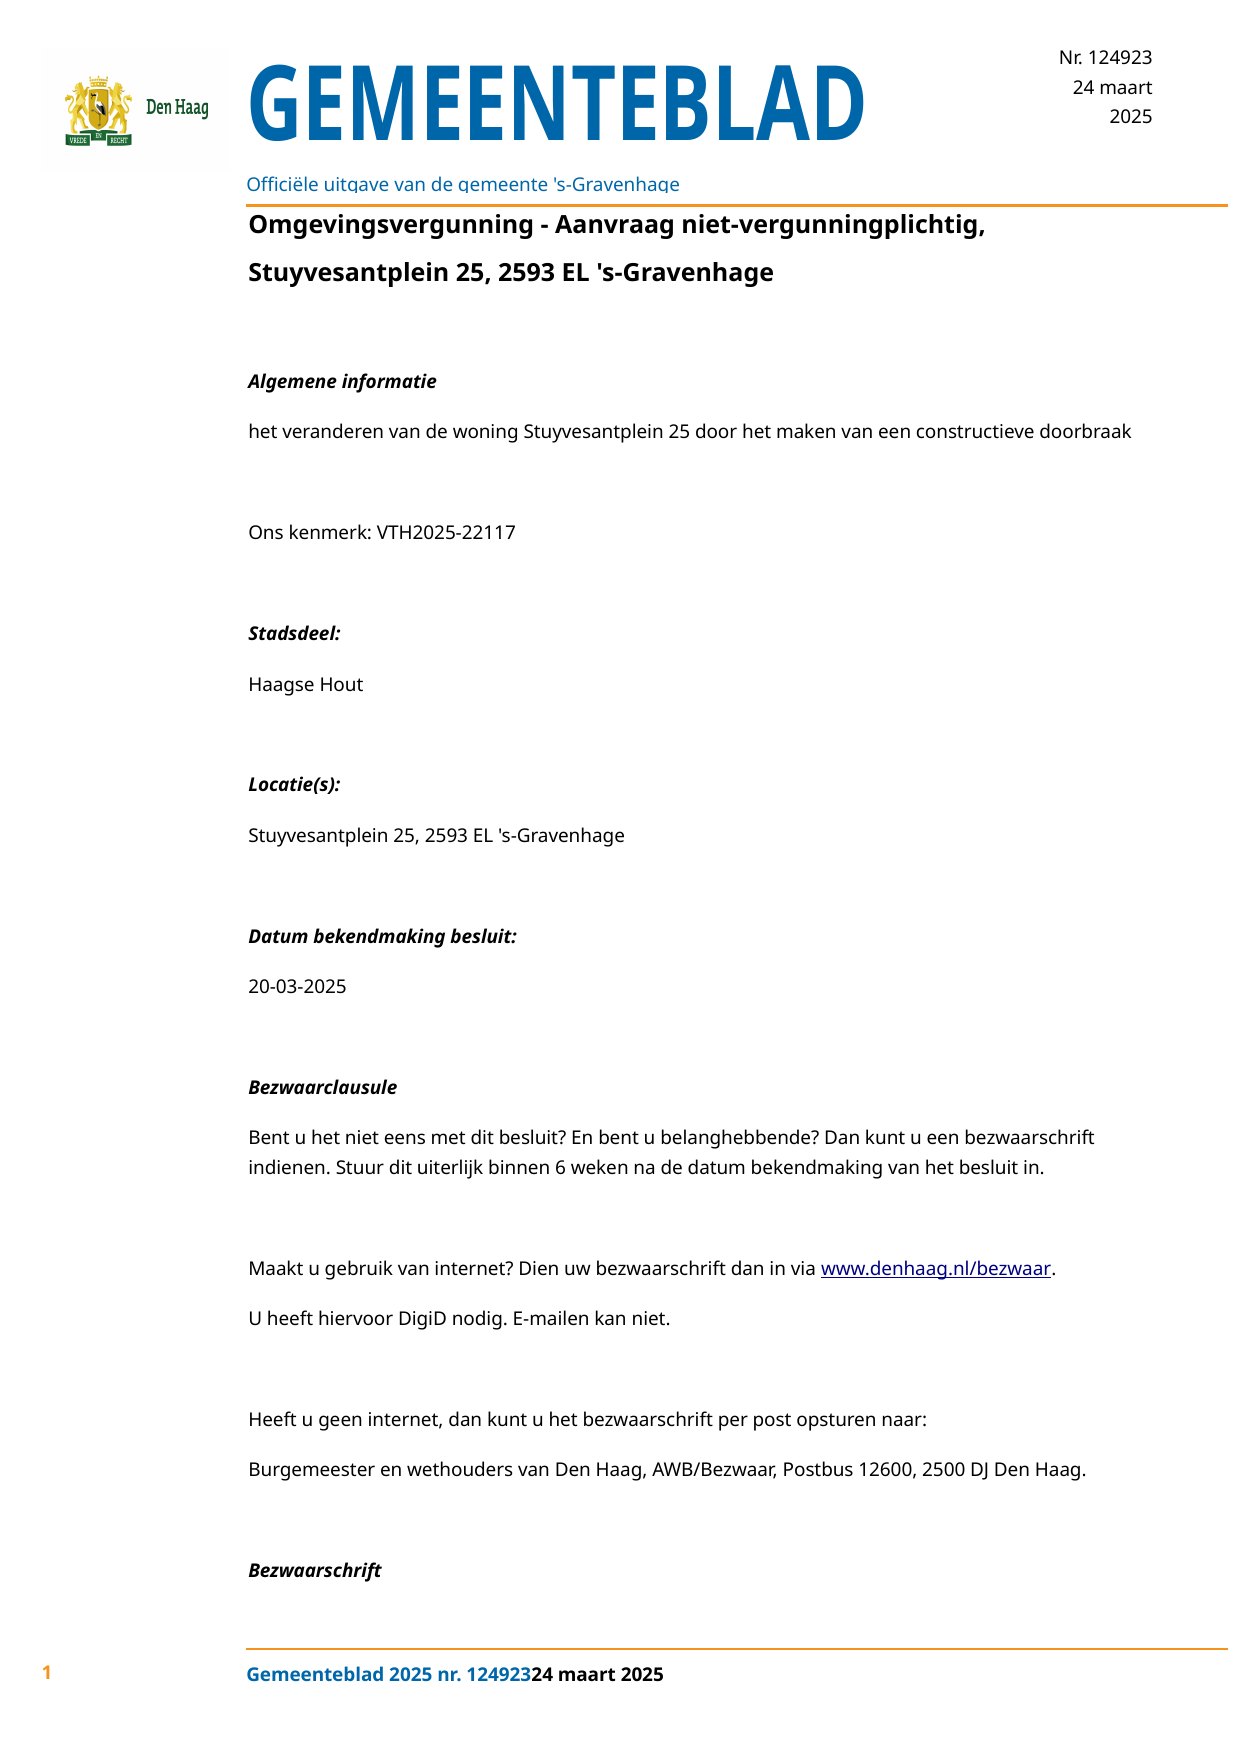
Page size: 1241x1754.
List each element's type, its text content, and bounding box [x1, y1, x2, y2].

text Bezwaarschrift [248, 1557, 1152, 1583]
text Algemene informatie [248, 368, 1152, 394]
picture [41, 47, 231, 172]
text Heeft u geen internet, dan kunt u het bezwaarschrift per post opsturen naar: [248, 1406, 1152, 1432]
text Stadsdeel: [248, 620, 1152, 646]
text 20-03-2025 [248, 973, 1152, 999]
text Locatie(s): [248, 772, 1152, 797]
text het veranderen van de woning Stuyvesantplein 25 door het maken van een constructieve doorbraak [248, 419, 1152, 444]
text Maakt u gebruik van internet? Dien uw bezwaarschrift dan in via www.denhaag.nl/bezwaar. [248, 1255, 1152, 1281]
text Datum bekendmaking besluit: [248, 923, 1152, 949]
text Burgemeester en wethouders van Den Haag, AWB/Bezwaar, Postbus 12600, 2500 DJ Den Haag. [248, 1457, 1152, 1482]
text Bezwaarclausule [248, 1074, 1152, 1100]
text Bent u het niet eens met dit besluit? En bent u belanghebbende? Dan kunt u een bezwaarschrift indienen. Stuur dit uiterlijk binnen 6 weken na de datum bekendmaking van het besluit in. [248, 1124, 1152, 1180]
text Omgevingsvergunning - Aanvraag niet-vergunningplichtig, Stuyvesantplein 25, 2593 EL 's-Gravenhage [248, 207, 1152, 288]
text Haagse Hout [248, 671, 1152, 697]
text Ons kenmerk: VTH2025-22117 [248, 519, 1152, 545]
text Stuyvesantplein 25, 2593 EL 's-Gravenhage [248, 822, 1152, 848]
text U heeft hiervoor DigiD nodig. E-mailen kan niet. [248, 1305, 1152, 1331]
